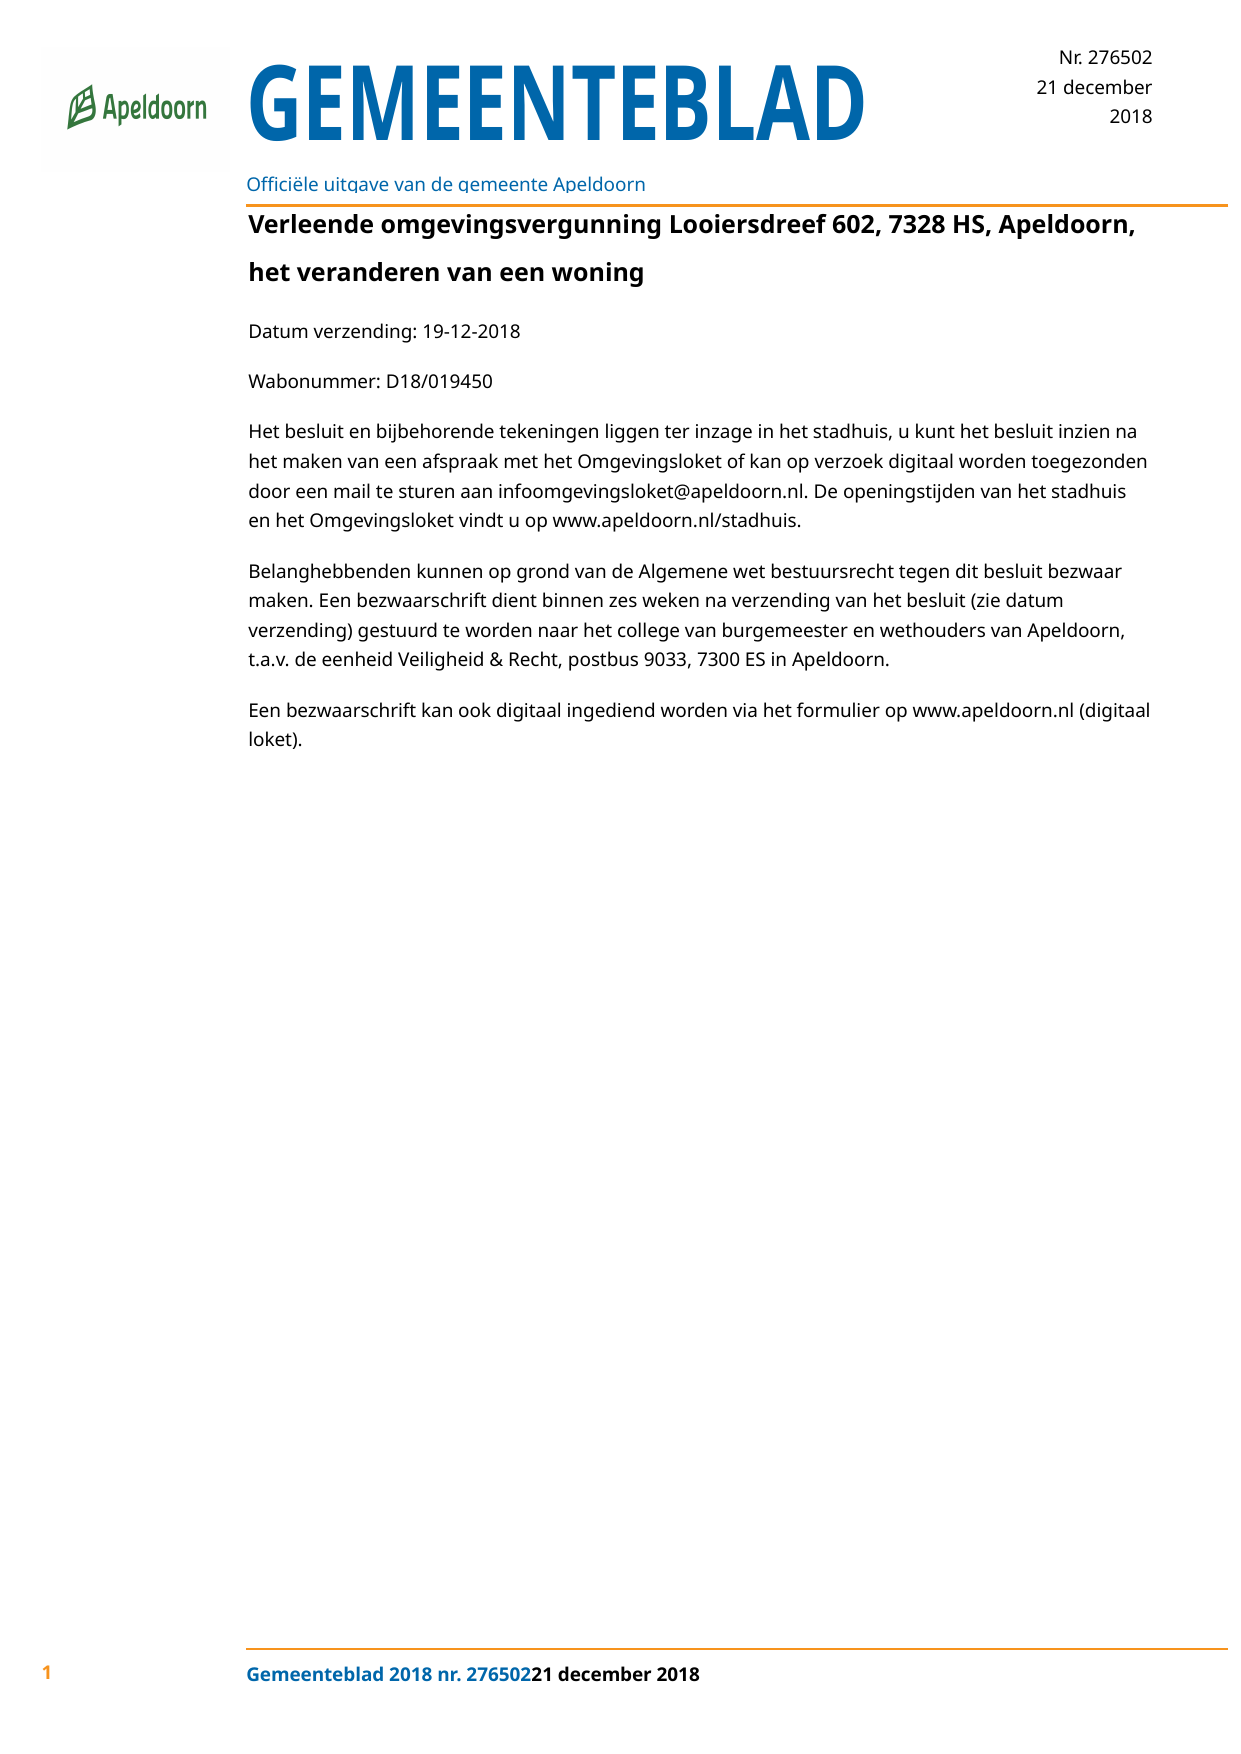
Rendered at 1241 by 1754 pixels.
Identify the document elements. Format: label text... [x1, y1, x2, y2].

text Een bezwaarschrift kan ook digitaal ingediend worden via het formulier op www.apeldoorn.nl (digitaal loket). [248, 697, 1152, 752]
text Het besluit en bijbehorende tekeningen liggen ter inzage in het stadhuis, u kunt het besluit inzien na het maken van een afspraak met het Omgevingsloket of kan op verzoek digitaal worden toegezonden door een mail te sturen aan infoomgevingsloket@apeldoorn.nl. De openingstijden van het stadhuis en het Omgevingsloket vindt u op www.apeldoorn.nl/stadhuis. [248, 419, 1152, 533]
text Belanghebbenden kunnen op grond van de Algemene wet bestuursrecht tegen dit besluit bezwaar maken. Een bezwaarschrift dient binnen zes weken na verzending van het besluit (zie datum verzending) gestuurd te worden naar het college van burgemeester en wethouders van Apeldoorn, t.a.v. de eenheid Veiligheid & Recht, postbus 9033, 7300 ES in Apeldoorn. [248, 558, 1152, 672]
picture [41, 47, 231, 172]
text Datum verzending: 19-12-2018 [248, 318, 1152, 344]
text Verleende omgevingsvergunning Looiersdreef 602, 7328 HS, Apeldoorn, het veranderen van een woning [248, 207, 1152, 288]
text Wabonummer: D18/019450 [248, 368, 1152, 394]
